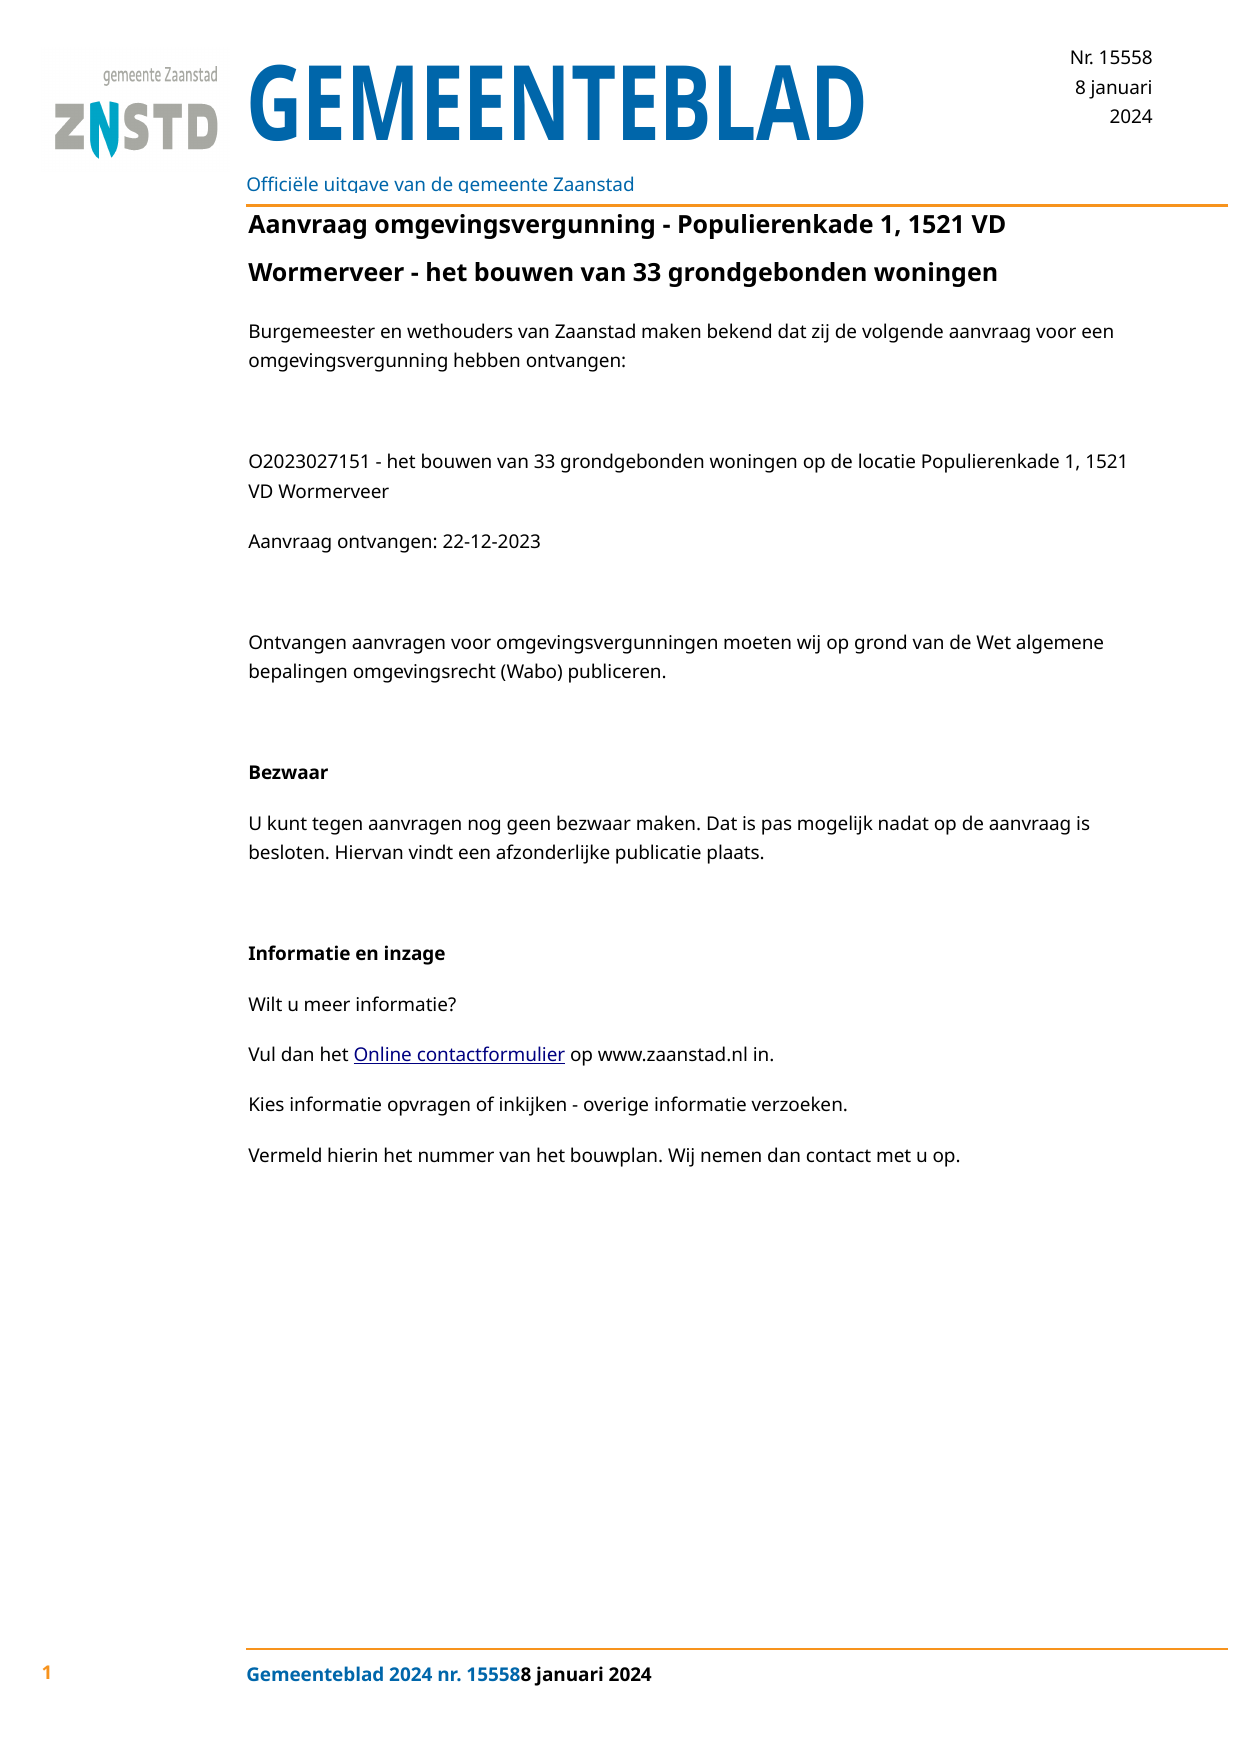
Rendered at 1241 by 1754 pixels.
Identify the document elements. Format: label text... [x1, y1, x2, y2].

text Aanvraag ontvangen: 22-12-2023 [248, 528, 1152, 554]
text Aanvraag omgevingsvergunning - Populierenkade 1, 1521 VD Wormerveer - het bouwen van 33 grondgebonden woningen [248, 207, 1152, 288]
text Wilt u meer informatie? [248, 991, 1152, 1017]
text U kunt tegen aanvragen nog geen bezwaar maken. Dat is pas mogelijk nadat op de aanvraag is besloten. Hiervan vindt een afzonderlijke publicatie plaats. [248, 810, 1152, 865]
text Informatie en inzage [248, 940, 1152, 966]
picture [41, 47, 231, 172]
text Burgemeester en wethouders van Zaanstad maken bekend dat zij de volgende aanvraag voor een omgevingsvergunning hebben ontvangen: [248, 318, 1152, 373]
text Vul dan het Online contactformulier op www.zaanstad.nl in. [248, 1041, 1152, 1067]
text Vermeld hierin het nummer van het bouwplan. Wij nemen dan contact met u op. [248, 1142, 1152, 1168]
text Ontvangen aanvragen voor omgevingsvergunningen moeten wij op grond van de Wet algemene bepalingen omgevingsrecht (Wabo) publiceren. [248, 629, 1152, 684]
text Kies informatie opvragen of inkijken - overige informatie verzoeken. [248, 1092, 1152, 1117]
text Bezwaar [248, 759, 1152, 785]
text O2023027151 - het bouwen van 33 grondgebonden woningen op de locatie Populierenkade 1, 1521 VD Wormerveer [248, 448, 1152, 504]
